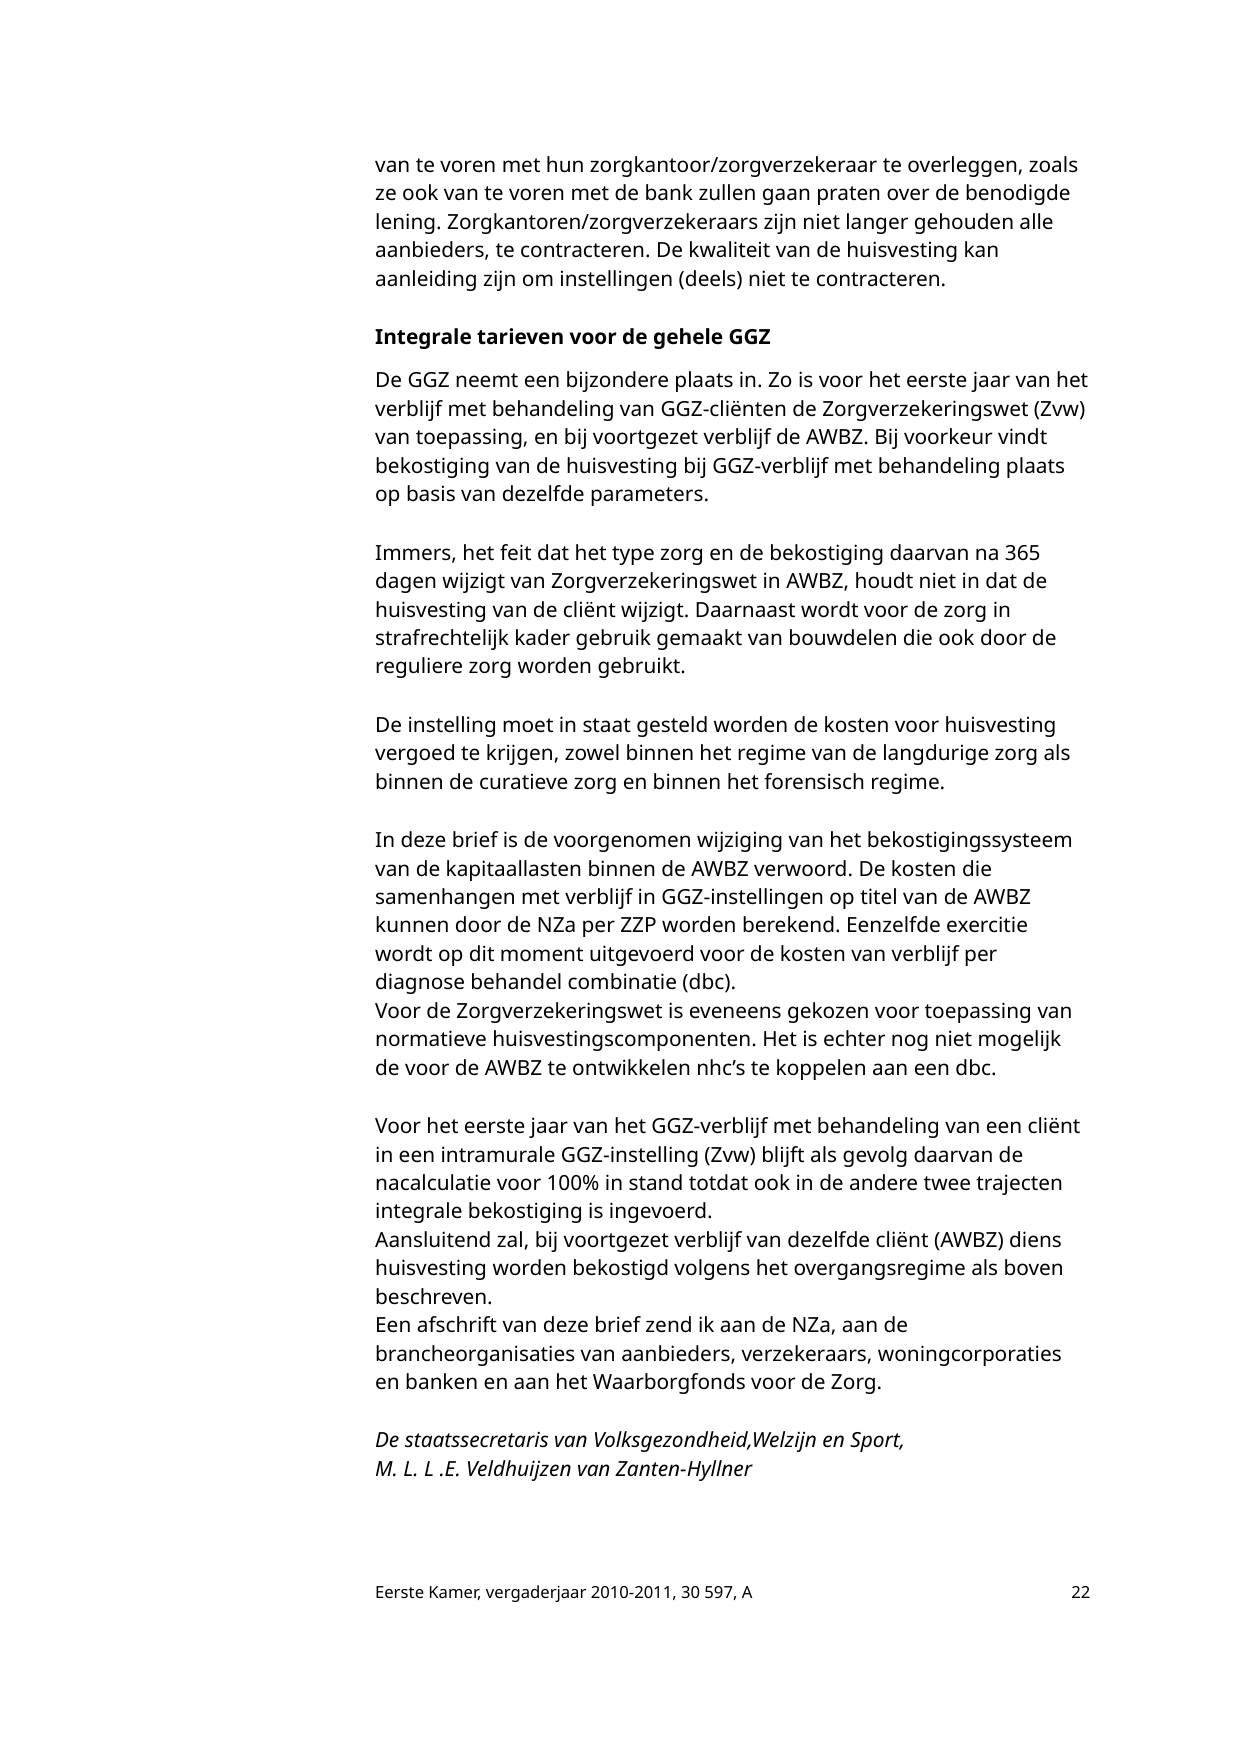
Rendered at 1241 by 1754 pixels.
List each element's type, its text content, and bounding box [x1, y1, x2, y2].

text Een afschrift van deze brief zend ik aan de NZa, aan de brancheorganisaties van aanbieders, verzekeraars, woningcorporaties en banken en aan het Waarborgfonds voor de Zorg. [375, 1310, 1090, 1396]
text Immers, het feit dat het type zorg en de bekostiging daarvan na 365 dagen wijzigt van Zorgverzekeringswet in AWBZ, houdt niet in dat de huisvesting van de cliënt wijzigt. Daarnaast wordt voor de zorg in strafrechtelijk kader gebruik gemaakt van bouwdelen die ook door de reguliere zorg worden gebruikt. [375, 538, 1090, 680]
text De GGZ neemt een bijzondere plaats in. Zo is voor het eerste jaar van het verblijf met behandeling van GGZ-cliënten de Zorgverzekeringswet (Zvw) van toepassing, en bij voortgezet verblijf de AWBZ. Bij voorkeur vindt bekostiging van de huisvesting bij GGZ-verblijf met behandeling plaats op basis van dezelfde parameters. [375, 366, 1090, 508]
text Voor het eerste jaar van het GGZ-verblijf met behandeling van een cliënt in een intramurale GGZ-instelling (Zvw) blijft als gevolg daarvan de nacalculatie voor 100% in stand totdat ook in de andere twee trajecten integrale bekostiging is ingevoerd. [375, 1111, 1090, 1225]
text In deze brief is de voorgenomen wijziging van het bekostigingssysteem van de kapitaallasten binnen de AWBZ verwoord. De kosten die samenhangen met verblijf in GGZ-instellingen op titel van de AWBZ kunnen door de NZa per ZZP worden berekend. Eenzelfde exercitie wordt op dit moment uitgevoerd voor de kosten van verblijf per diagnose behandel combinatie (dbc). [375, 825, 1090, 996]
text van te voren met hun zorgkantoor/zorgverzekeraar te overleggen, zoals ze ook van te voren met de bank zullen gaan praten over de benodigde lening. Zorgkantoren/zorgverzekeraars zijn niet langer gehouden alle aanbieders, te contracteren. De kwaliteit van de huisvesting kan aanleiding zijn om instellingen (deels) niet te contracteren. [375, 150, 1090, 292]
text Voor de Zorgverzekeringswet is eveneens gekozen voor toepassing van normatieve huisvestingscomponenten. Het is echter nog niet mogelijk de voor de AWBZ te ontwikkelen nhc’s te koppelen aan een dbc. [375, 996, 1090, 1081]
text Aansluitend zal, bij voortgezet verblijf van dezelfde cliënt (AWBZ) diens huisvesting worden bekostigd volgens het overgangsregime als boven beschreven. [375, 1225, 1090, 1310]
text Integrale tarieven voor de gehele GGZ [375, 322, 1090, 351]
text De instelling moet in staat gesteld worden de kosten voor huisvesting vergoed te krijgen, zowel binnen het regime van de langdurige zorg als binnen de curatieve zorg en binnen het forensisch regime. [375, 710, 1090, 795]
text M. L. L .E. Veldhuijzen van Zanten-Hyllner [375, 1454, 1090, 1482]
text De staatssecretaris van Volksgezondheid,Welzijn en Sport, [375, 1426, 1090, 1454]
